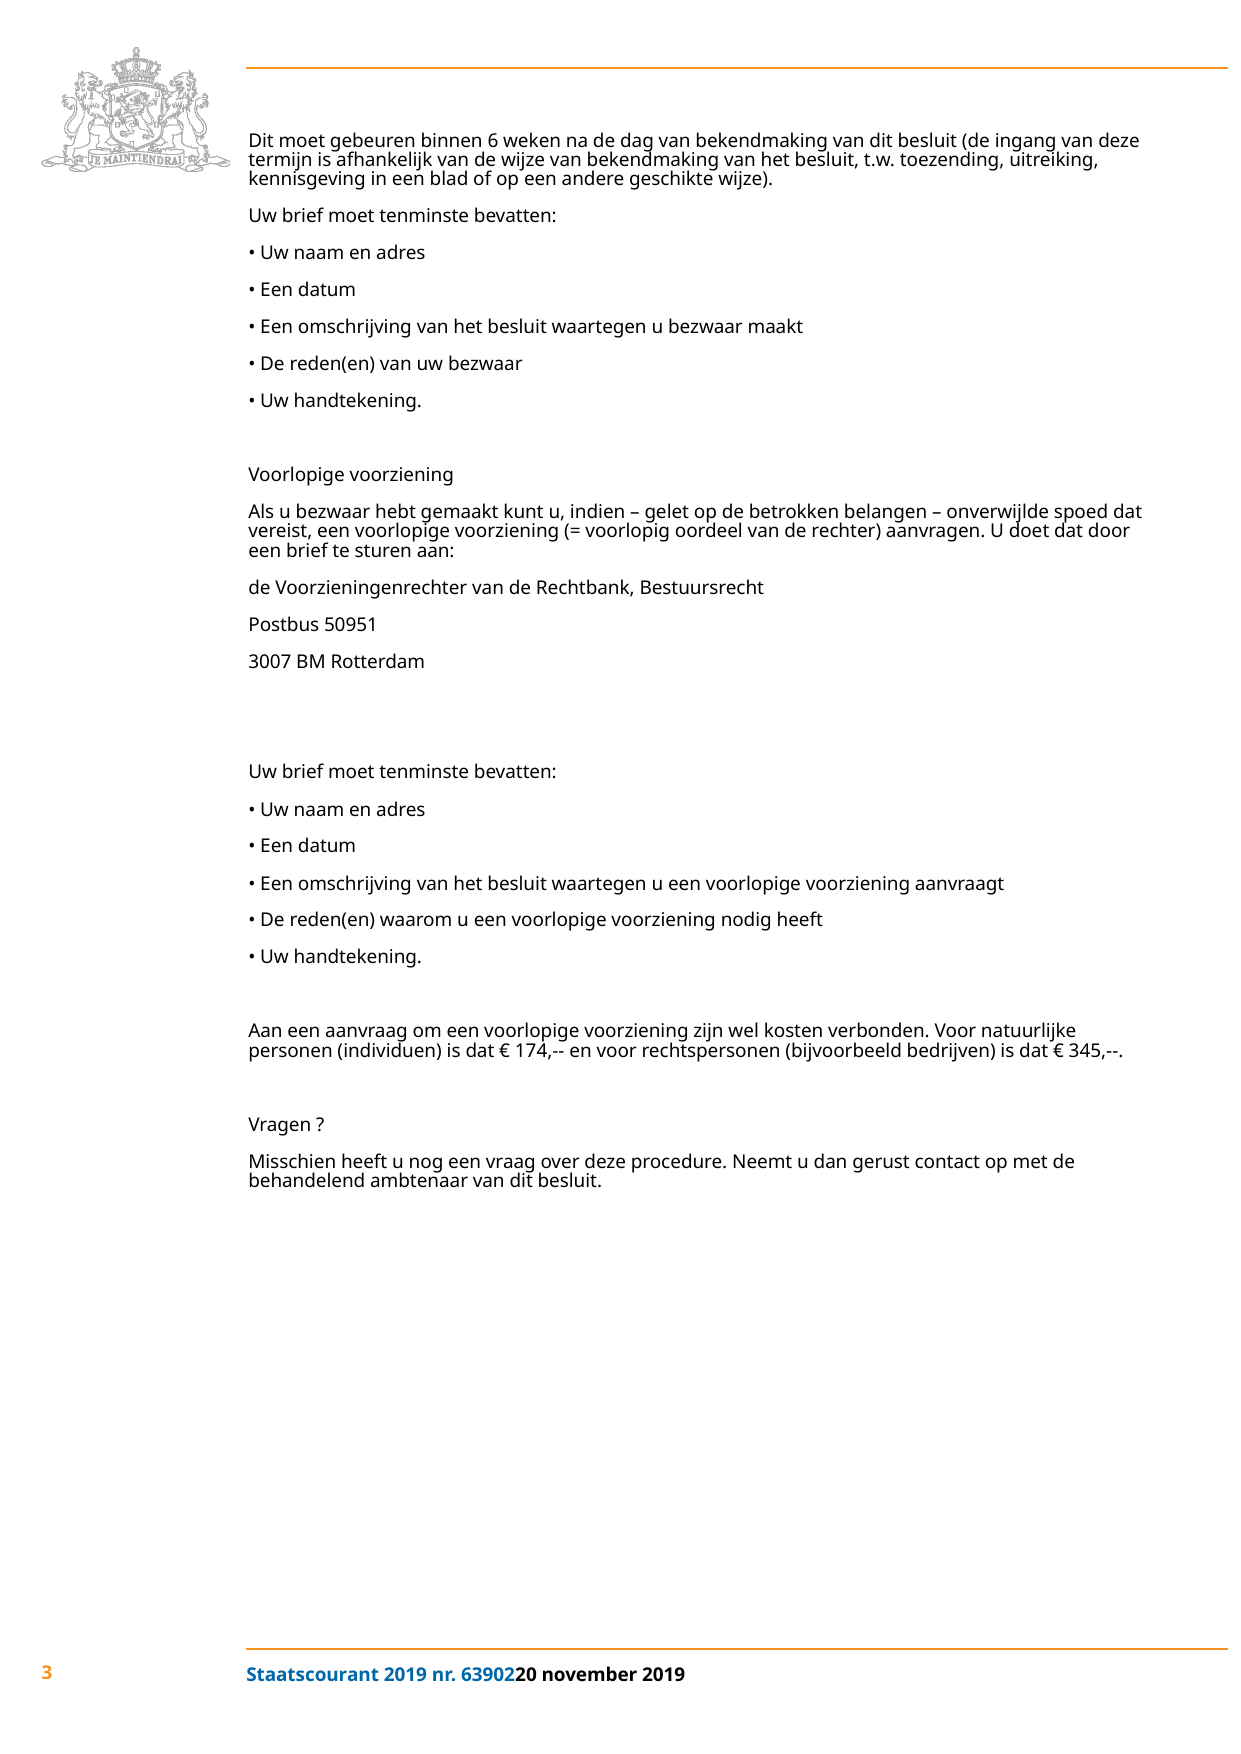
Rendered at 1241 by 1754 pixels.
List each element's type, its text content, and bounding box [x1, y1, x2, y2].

text • Uw naam en adres [248, 244, 1152, 263]
text 3007 BM Rotterdam [248, 653, 1152, 672]
text Voorlopige voorziening [248, 466, 1152, 485]
text Misschien heeft u nog een vraag over deze procedure. Neemt u dan gerust contact op met de behandelend ambtenaar van dit besluit. [248, 1153, 1152, 1191]
text • De reden(en) waarom u een voorlopige voorziening nodig heeft [248, 911, 1152, 931]
text Vragen ? [248, 1116, 1152, 1135]
text Postbus 50951 [248, 616, 1152, 635]
text Uw brief moet tenminste bevatten: [248, 207, 1152, 227]
text de Voorzieningenrechter van de Rechtbank, Bestuursrecht [248, 579, 1152, 598]
text • Een datum [248, 837, 1152, 857]
text • Een omschrijving van het besluit waartegen u een voorlopige voorziening aanvraagt [248, 874, 1152, 894]
text • Uw naam en adres [248, 801, 1152, 820]
text Dit moet gebeuren binnen 6 weken na de dag van bekendmaking van dit besluit (de ingang van deze termijn is afhankelijk van de wijze van bekendmaking van het besluit, t.w. toezending, uitreiking, kennisgeving in een blad of op een andere geschikte wijze). [248, 132, 1152, 189]
picture [41, 47, 231, 172]
text • Een datum [248, 281, 1152, 301]
text • Een omschrijving van het besluit waartegen u bezwaar maakt [248, 318, 1152, 337]
text • Uw handtekening. [248, 392, 1152, 411]
text Als u bezwaar hebt gemaakt kunt u, indien – gelet op de betrokken belangen – onverwijlde spoed dat vereist, een voorlopige voorziening (= voorlopig oordeel van de rechter) aanvragen. U doet dat door een brief te sturen aan: [248, 503, 1152, 561]
text • De reden(en) van uw bezwaar [248, 355, 1152, 374]
text Uw brief moet tenminste bevatten: [248, 763, 1152, 783]
text • Uw handtekening. [248, 948, 1152, 968]
text Aan een aanvraag om een voorlopige voorziening zijn wel kosten verbonden. Voor natuurlijke personen (individuen) is dat € 174,-- en voor rechtspersonen (bijvoorbeeld bedrijven) is dat € 345,--. [248, 1022, 1152, 1061]
